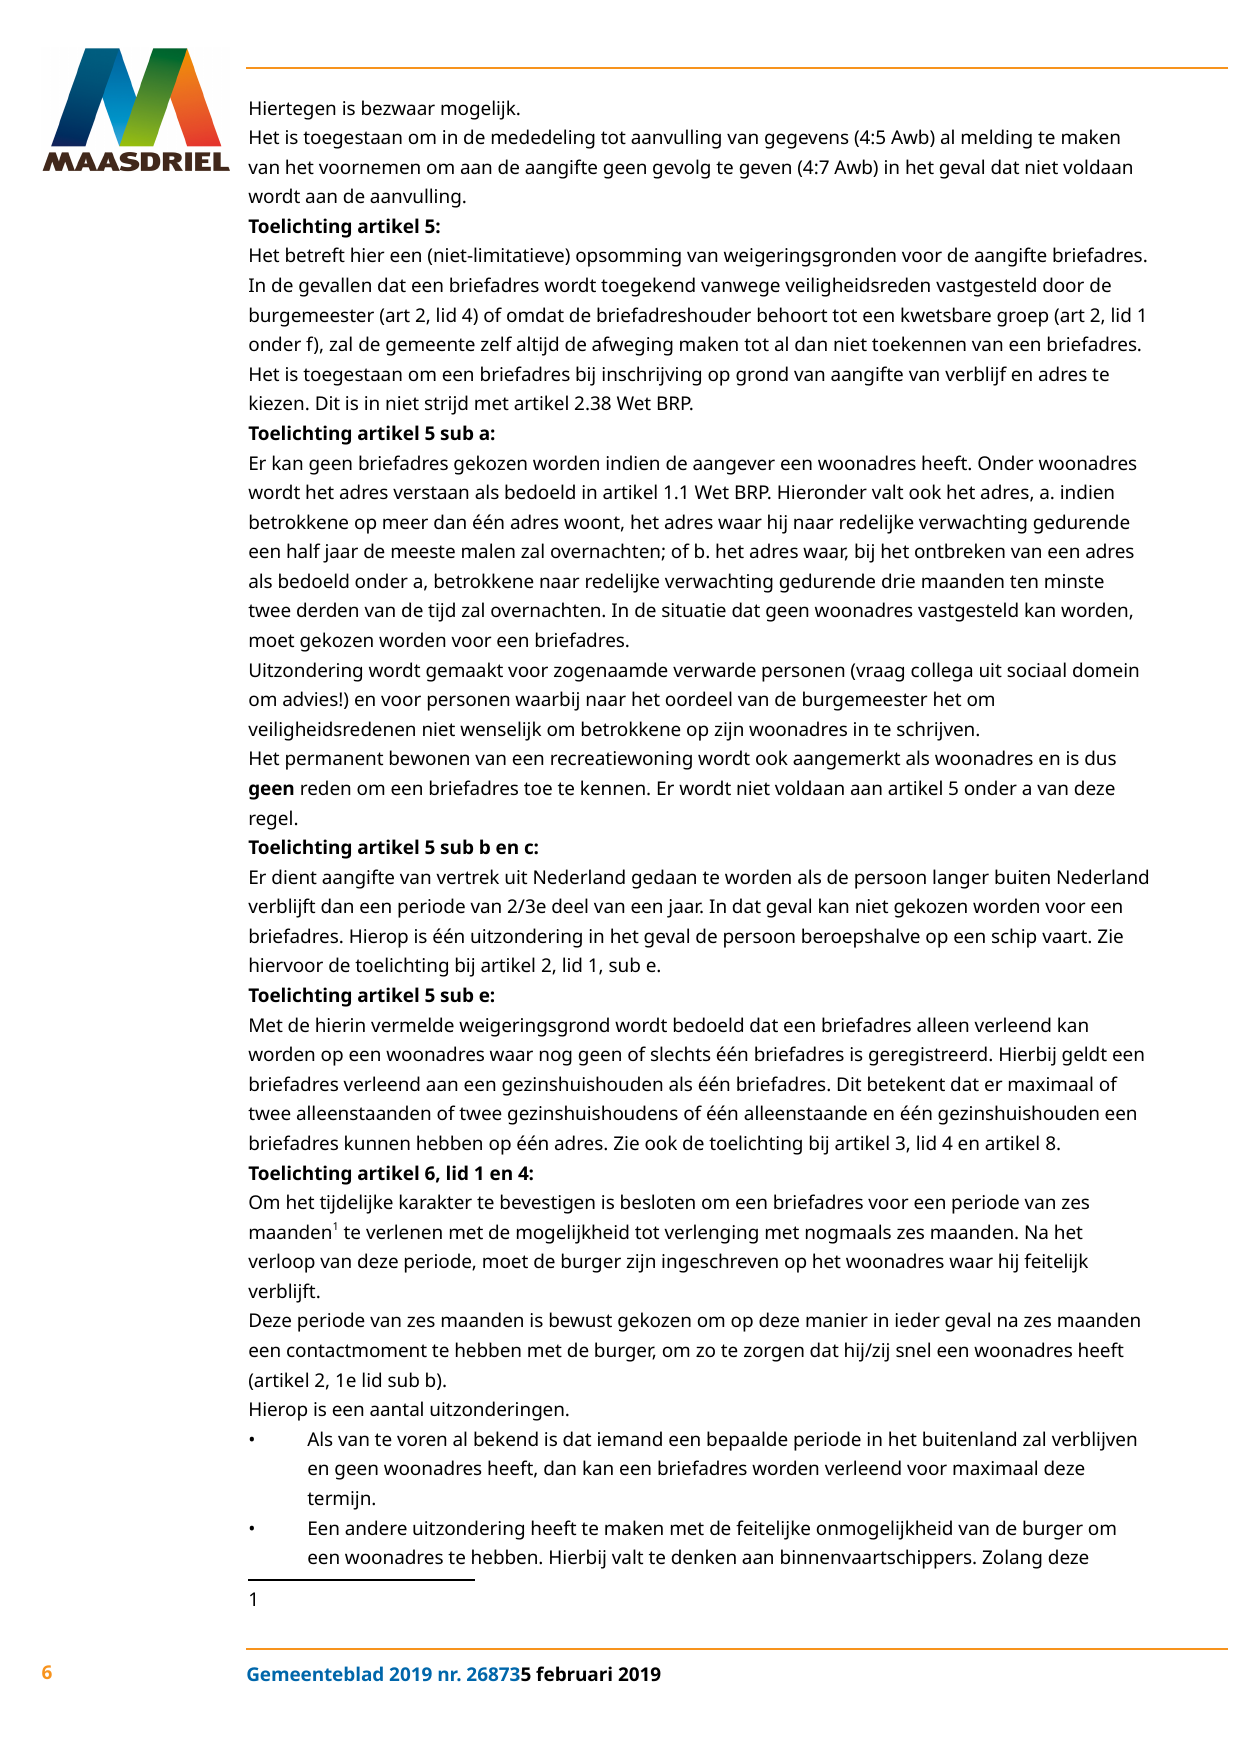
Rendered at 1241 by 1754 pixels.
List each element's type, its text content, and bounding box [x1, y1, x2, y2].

list Een andere uitzondering heeft te maken met de feitelijke onmogelijkheid van de burger om een woonadres te hebben. Hierbij valt te denken aan binnenvaartschippers. Zolang deze [248, 1515, 1152, 1570]
picture [41, 47, 231, 172]
text Toelichting artikel 6, lid 1 en 4: [248, 1160, 1152, 1186]
text Toelichting artikel 5: [248, 213, 1152, 239]
text Het permanent bewonen van een recreatiewoning wordt ook aangemerkt als woonadres en is dus geen reden om een briefadres toe te kennen. Er wordt niet voldaan aan artikel 5 onder a van deze regel. [248, 746, 1152, 831]
text Er kan geen briefadres gekozen worden indien de aangever een woonadres heeft. Onder woonadres wordt het adres verstaan als bedoeld in artikel 1.1 Wet BRP. Hieronder valt ook het adres, a. indien betrokkene op meer dan één adres woont, het adres waar hij naar redelijke verwachting gedurende een half jaar de meeste malen zal overnachten; of b. het adres waar, bij het ontbreken van een adres als bedoeld onder a, betrokkene naar redelijke verwachting gedurende drie maanden ten minste twee derden van de tijd zal overnachten. In de situatie dat geen woonadres vastgesteld kan worden, moet gekozen worden voor een briefadres. [248, 450, 1152, 653]
text Hierop is een aantal uitzonderingen. [248, 1396, 1152, 1422]
list Als van te voren al bekend is dat iemand een bepaalde periode in het buitenland zal verblijven en geen woonadres heeft, dan kan een briefadres worden verleend voor maximaal deze termijn. [248, 1426, 1152, 1511]
text In de gevallen dat een briefadres wordt toegekend vanwege veiligheidsreden vastgesteld door de burgemeester (art 2, lid 4) of omdat de briefadreshouder behoort tot een kwetsbare groep (art 2, lid 1 onder f), zal de gemeente zelf altijd de afweging maken tot al dan niet toekennen van een briefadres. [248, 272, 1152, 357]
text Met de hierin vermelde weigeringsgrond wordt bedoeld dat een briefadres alleen verleend kan worden op een woonadres waar nog geen of slechts één briefadres is geregistreerd. Hierbij geldt een briefadres verleend aan een gezinshuishouden als één briefadres. Dit betekent dat er maximaal of twee alleenstaanden of twee gezinshuishoudens of één alleenstaande en één gezinshuishouden een briefadres kunnen hebben op één adres. Zie ook de toelichting bij artikel 3, lid 4 en artikel 8. [248, 1012, 1152, 1156]
text Toelichting artikel 5 sub b en c: [248, 834, 1152, 860]
text Uitzondering wordt gemaakt voor zogenaamde verwarde personen (vraag collega uit sociaal domein om advies!) en voor personen waarbij naar het oordeel van de burgemeester het om veiligheidsredenen niet wenselijk om betrokkene op zijn woonadres in te schrijven. [248, 657, 1152, 742]
text Het is toegestaan om in de mededeling tot aanvulling van gegevens (4:5 Awb) al melding te maken van het voornemen om aan de aangifte geen gevolg te geven (4:7 Awb) in het geval dat niet voldaan wordt aan de aanvulling. [248, 124, 1152, 209]
text Toelichting artikel 5 sub a: [248, 420, 1152, 446]
text Het is toegestaan om een briefadres bij inschrijving op grond van aangifte van verblijf en adres te kiezen. Dit is in niet strijd met artikel 2.38 Wet BRP. [248, 361, 1152, 416]
text Hiertegen is bezwaar mogelijk. [248, 95, 1152, 121]
text Het betreft hier een (niet-limitatieve) opsomming van weigeringsgronden voor de aangifte briefadres. [248, 243, 1152, 268]
text Om het tijdelijke karakter te bevestigen is besloten om een briefadres voor een periode van zes maanden te verlenen met de mogelijkheid tot verlenging met nogmaals zes maanden. Na het verloop van deze periode, moet de burger zijn ingeschreven op het woonadres waar hij feitelijk verblijft. [248, 1189, 1152, 1304]
text Deze periode van zes maanden is bewust gekozen om op deze manier in ieder geval na zes maanden een contactmoment te hebben met de burger, om zo te zorgen dat hij/zij snel een woonadres heeft (artikel 2, 1e lid sub b). [248, 1308, 1152, 1393]
text Er dient aangifte van vertrek uit Nederland gedaan te worden als de persoon langer buiten Nederland verblijft dan een periode van 2/3e deel van een jaar. In dat geval kan niet gekozen worden voor een briefadres. Hierop is één uitzondering in het geval de persoon beroepshalve op een schip vaart. Zie hiervoor de toelichting bij artikel 2, lid 1, sub e. [248, 864, 1152, 978]
text Toelichting artikel 5 sub e: [248, 982, 1152, 1008]
